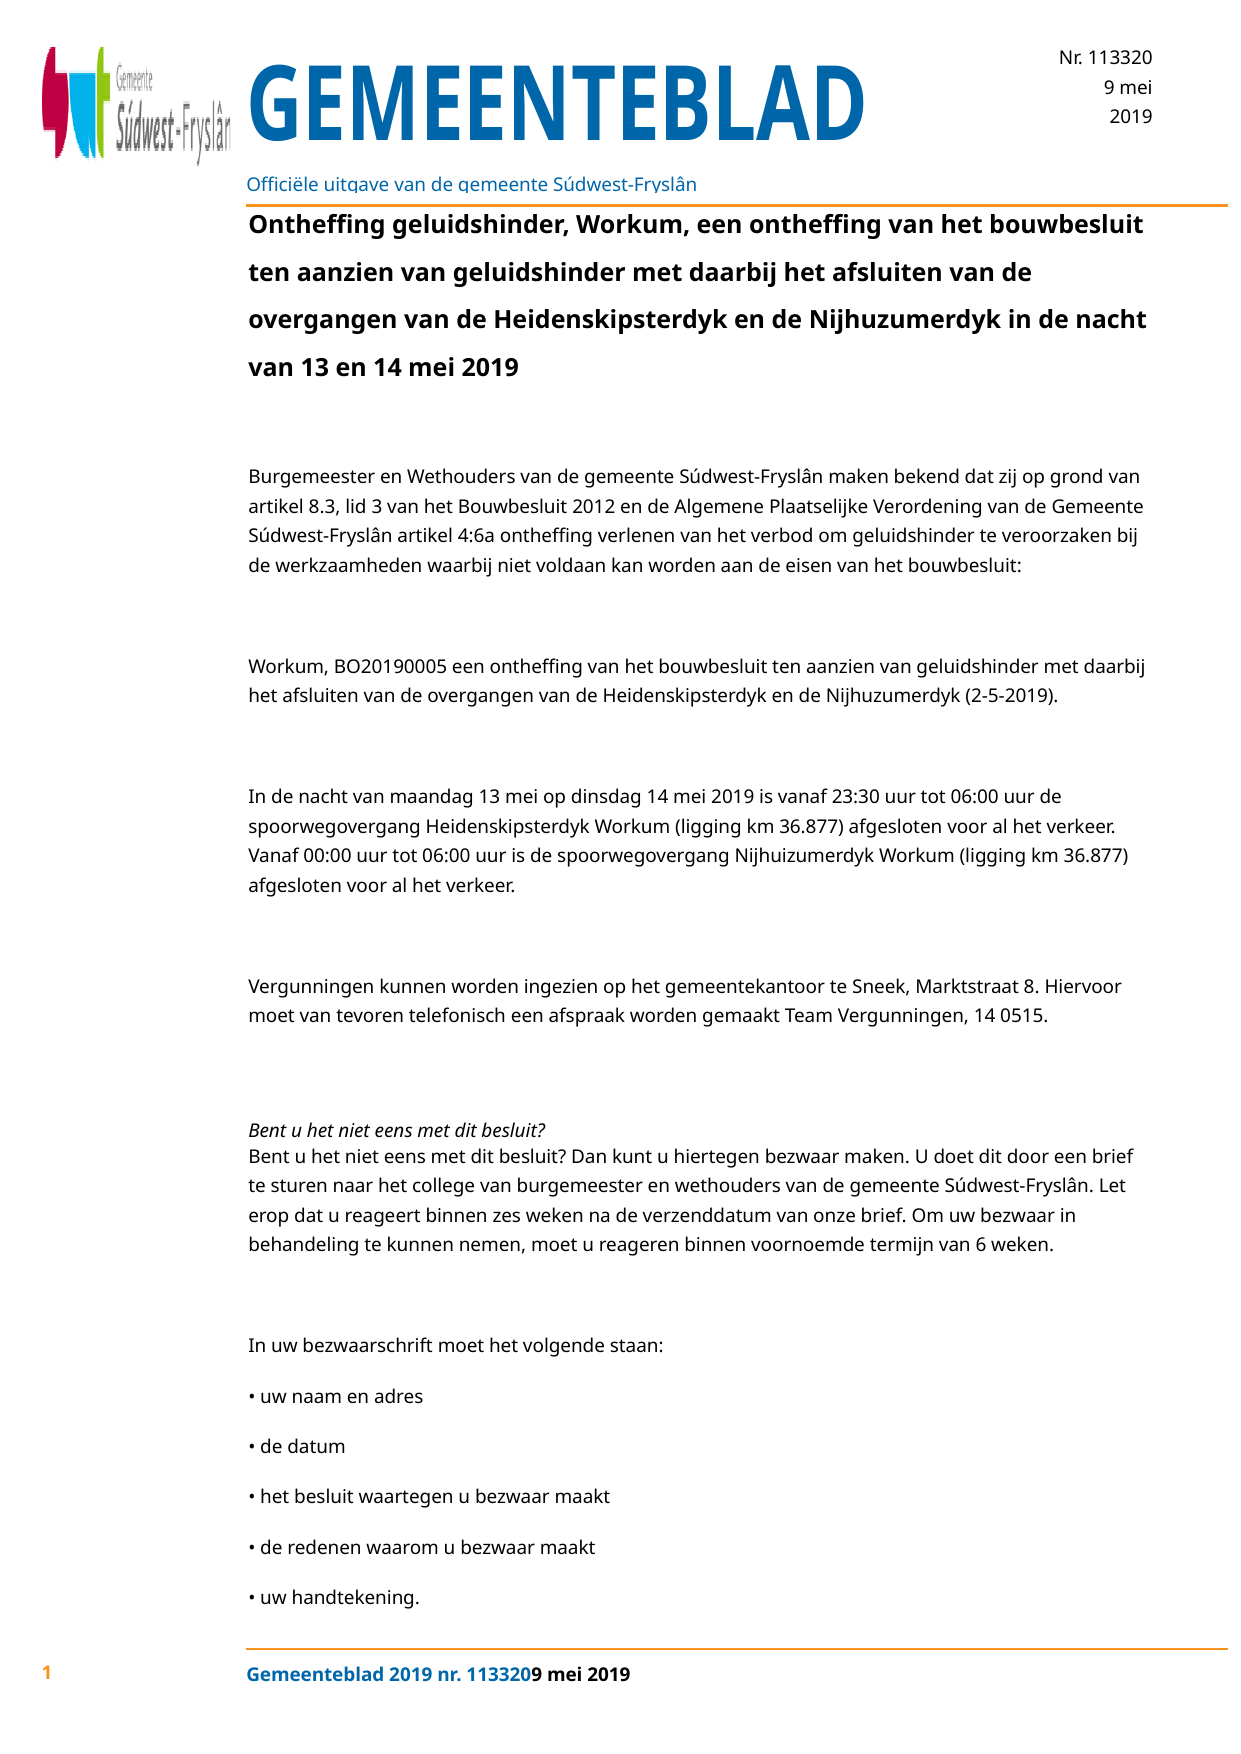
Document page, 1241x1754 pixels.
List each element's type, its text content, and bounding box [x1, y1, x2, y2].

text Bent u het niet eens met dit besluit? [248, 1117, 1152, 1143]
text Workum, BO20190005 een ontheffing van het bouwbesluit ten aanzien van geluidshinder met daarbij het afsluiten van de overgangen van de Heidenskipsterdyk en de Nijhuzumerdyk (2-5-2019). [248, 653, 1152, 708]
text In uw bezwaarschrift moet het volgende staan: [248, 1332, 1152, 1358]
text Vergunningen kunnen worden ingezien op het gemeentekantoor te Sneek, Marktstraat 8. Hiervoor moet van tevoren telefonisch een afspraak worden gemaakt Team Vergunningen, 14 0515. [248, 973, 1152, 1028]
text • de redenen waarom u bezwaar maakt [248, 1534, 1152, 1560]
text • uw handtekening. [248, 1584, 1152, 1610]
text Burgemeester en Wethouders van de gemeente Súdwest-Fryslân maken bekend dat zij op grond van artikel 8.3, lid 3 van het Bouwbesluit 2012 en de Algemene Plaatselijke Verordening van de Gemeente Súdwest-Fryslân artikel 4:6a ontheffing verlenen van het verbod om geluidshinder te veroorzaken bij de werkzaamheden waarbij niet voldaan kan worden aan de eisen van het bouwbesluit: [248, 463, 1152, 578]
text • uw naam en adres [248, 1383, 1152, 1408]
text Ontheffing geluidshinder, Workum, een ontheffing van het bouwbesluit ten aanzien van geluidshinder met daarbij het afsluiten van de overgangen van de Heidenskipsterdyk en de Nijhuzumerdyk in de nacht van 13 en 14 mei 2019 [248, 207, 1152, 384]
text In de nacht van maandag 13 mei op dinsdag 14 mei 2019 is vanaf 23:30 uur tot 06:00 uur de spoorwegovergang Heidenskipsterdyk Workum (ligging km 36.877) afgesloten voor al het verkeer. Vanaf 00:00 uur tot 06:00 uur is de spoorwegovergang Nijhuizumerdyk Workum (ligging km 36.877) afgesloten voor al het verkeer. [248, 783, 1152, 898]
picture [41, 47, 231, 172]
text • de datum [248, 1433, 1152, 1459]
text • het besluit waartegen u bezwaar maakt [248, 1484, 1152, 1509]
text Bent u het niet eens met dit besluit? Dan kunt u hiertegen bezwaar maken. U doet dit door een brief te sturen naar het college van burgemeester en wethouders van de gemeente Súdwest-Fryslân. Let erop dat u reageert binnen zes weken na de verzenddatum van onze brief. Om uw bezwaar in behandeling te kunnen nemen, moet u reageren binnen voornoemde termijn van 6 weken. [248, 1143, 1152, 1257]
